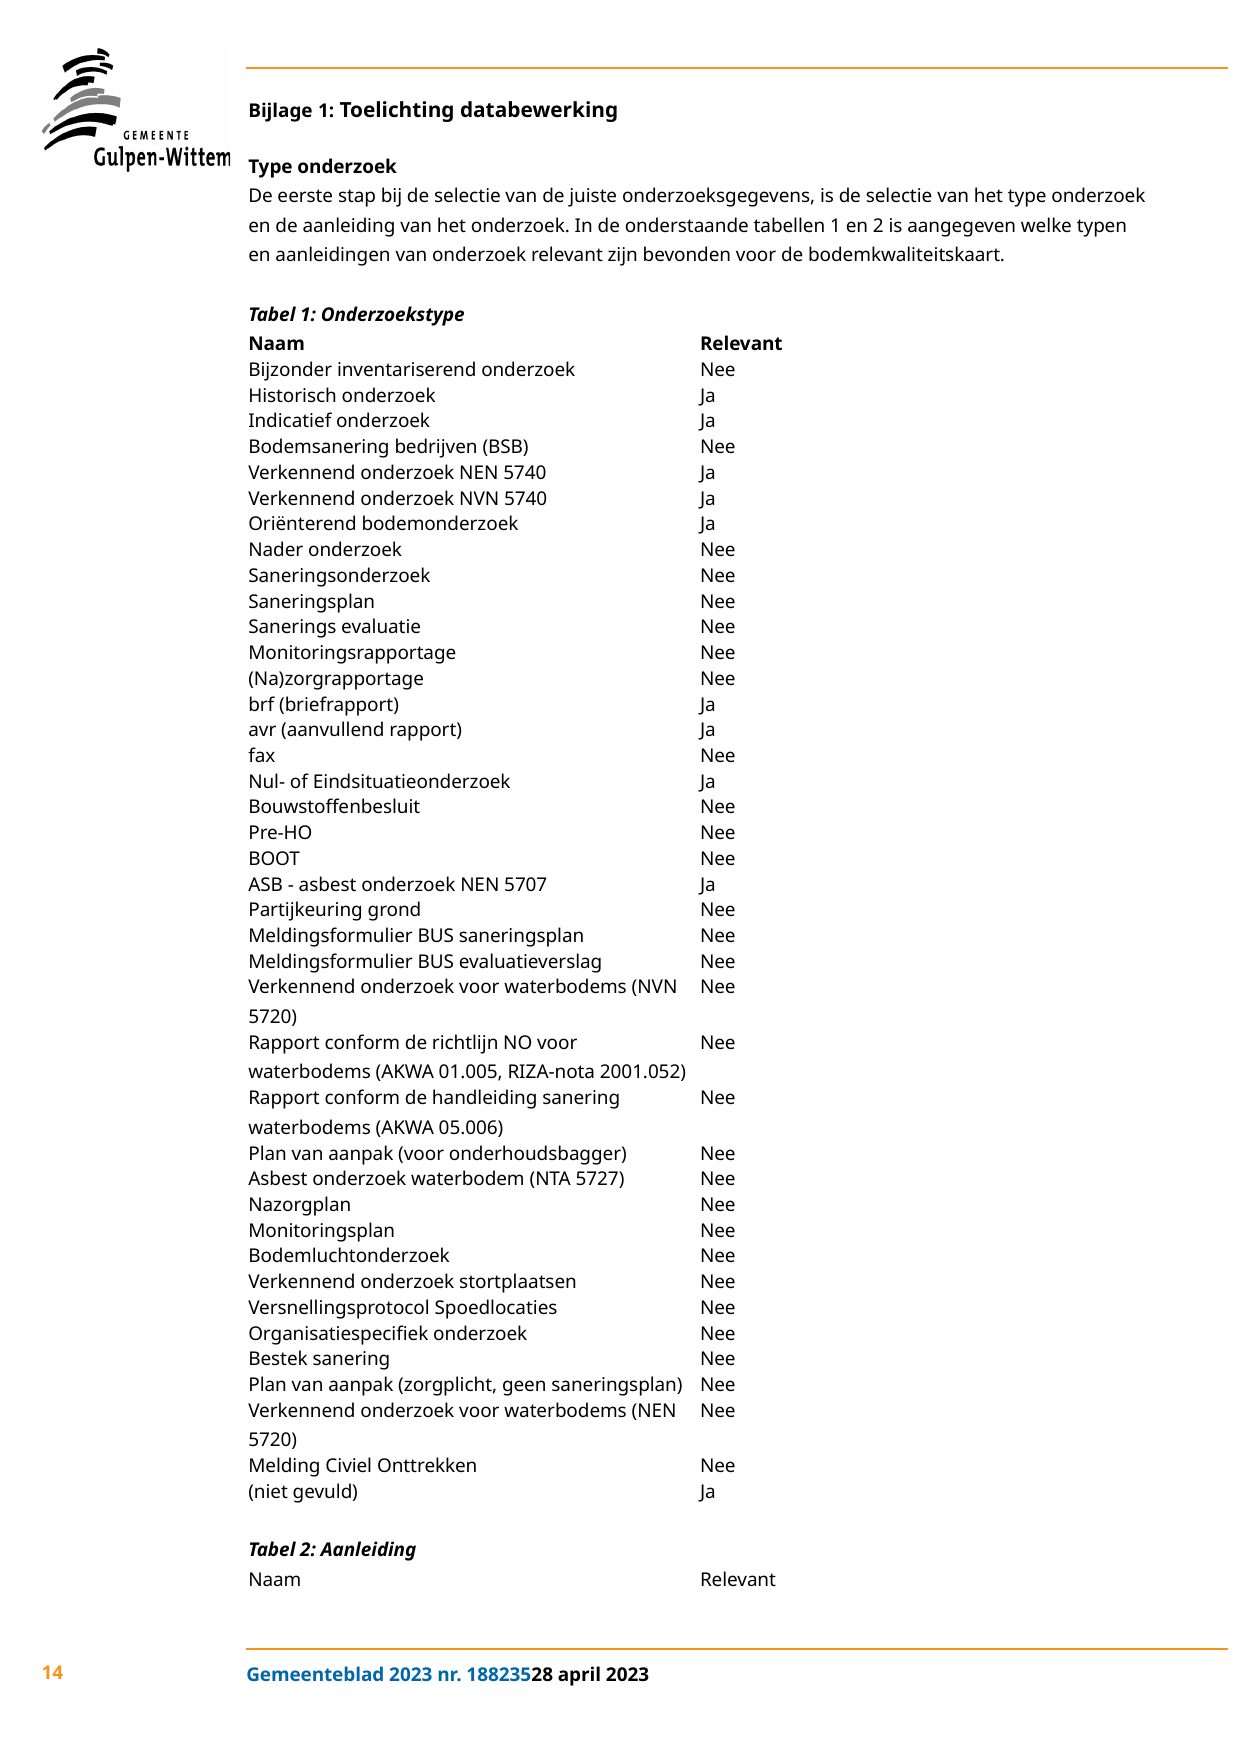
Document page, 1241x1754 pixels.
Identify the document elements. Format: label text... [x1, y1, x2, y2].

table_cell Ja [700, 871, 1152, 897]
table_cell Monitoringsplan [248, 1217, 700, 1243]
table_cell Nee [700, 356, 1152, 382]
table_cell Nee [700, 588, 1152, 613]
table_cell Ja [700, 459, 1152, 485]
table_cell Indicatief onderzoek [248, 408, 700, 433]
table_cell Rapport conform de richtlijn NO voor waterbodems (AKWA 01.005, RIZA-nota 2001.052) [248, 1029, 700, 1084]
table_cell Nader onderzoek [248, 536, 700, 562]
table_cell Bestek sanering [248, 1346, 700, 1371]
table_cell Melding Civiel Onttrekken [248, 1452, 700, 1478]
table_cell brf (briefrapport) [248, 691, 700, 716]
table_cell Nee [700, 1346, 1152, 1371]
table_cell Nee [700, 434, 1152, 459]
table_cell Nee [700, 922, 1152, 948]
table_cell Asbest onderzoek waterbodem (NTA 5727) [248, 1165, 700, 1191]
text De eerste stap bij de selectie van de juiste onderzoeksgegevens, is de selectie van het type onderzoek en de aanleiding van het onderzoek. In de onderstaande tabellen 1 en 2 is aangegeven welke typen en aanleidingen van onderzoek relevant zijn bevonden voor de bodemkwaliteitskaart. [248, 182, 1152, 267]
table_cell Bodemsanering bedrijven (BSB) [248, 434, 700, 459]
table_cell Nee [700, 639, 1152, 665]
table_cell Sanerings evaluatie [248, 614, 700, 639]
table_cell fax [248, 742, 700, 768]
table_cell Nee [700, 1140, 1152, 1165]
text Bijlage 1: Toelichting databewerking [248, 95, 1152, 123]
table_cell Plan van aanpak (voor onderhoudsbagger) [248, 1140, 700, 1165]
table_cell Ja [700, 768, 1152, 794]
table_cell Nee [700, 1268, 1152, 1294]
table_cell Plan van aanpak (zorgplicht, geen saneringsplan) [248, 1371, 700, 1397]
table_cell Nul- of Eindsituatieonderzoek [248, 768, 700, 794]
table_cell Nee [700, 845, 1152, 871]
table_cell Nee [700, 1029, 1152, 1084]
table_cell Verkennend onderzoek voor waterbodems (NEN 5720) [248, 1397, 700, 1452]
table_cell Verkennend onderzoek stortplaatsen [248, 1268, 700, 1294]
table_cell Nee [700, 948, 1152, 974]
table_header Relevant [700, 1566, 1152, 1592]
table_cell Oriënterend bodemonderzoek [248, 511, 700, 536]
table_cell Nee [700, 897, 1152, 922]
table_cell Rapport conform de handleiding sanering waterbodems (AKWA 05.006) [248, 1084, 700, 1140]
table_cell Nee [700, 1371, 1152, 1397]
table_cell Organisatiespecifiek onderzoek [248, 1320, 700, 1346]
table_cell Historisch onderzoek [248, 382, 700, 408]
table_cell Nee [700, 1191, 1152, 1217]
table_cell Bodemluchtonderzoek [248, 1243, 700, 1268]
table_cell Meldingsformulier BUS saneringsplan [248, 922, 700, 948]
table_cell Saneringsonderzoek [248, 562, 700, 588]
table_cell Ja [700, 408, 1152, 433]
table_cell Nee [700, 819, 1152, 845]
table_cell Ja [700, 716, 1152, 742]
table_cell Nazorgplan [248, 1191, 700, 1217]
table_cell Verkennend onderzoek voor waterbodems (NVN 5720) [248, 974, 700, 1029]
table_cell Verkennend onderzoek NVN 5740 [248, 485, 700, 511]
table_cell Nee [700, 1243, 1152, 1268]
table_cell Ja [700, 511, 1152, 536]
text Type onderzoek [248, 153, 1152, 179]
table_cell Saneringsplan [248, 588, 700, 613]
table_cell Ja [700, 485, 1152, 511]
table_cell Pre-HO [248, 819, 700, 845]
table_cell Nee [700, 536, 1152, 562]
table_header Relevant [700, 331, 1152, 356]
table_header Naam [248, 1566, 700, 1592]
table_cell Nee [700, 1217, 1152, 1243]
table_cell Bouwstoffenbesluit [248, 794, 700, 819]
table_header Naam [248, 331, 700, 356]
table_cell Meldingsformulier BUS evaluatieverslag [248, 948, 700, 974]
table_cell BOOT [248, 845, 700, 871]
table_cell avr (aanvullend rapport) [248, 716, 700, 742]
table_cell Bijzonder inventariserend onderzoek [248, 356, 700, 382]
table_cell Partijkeuring grond [248, 897, 700, 922]
picture [41, 47, 231, 172]
table_cell Nee [700, 1084, 1152, 1140]
table_cell Ja [700, 1478, 1152, 1504]
table_cell Versnellingsprotocol Spoedlocaties [248, 1294, 700, 1320]
table_cell Nee [700, 1294, 1152, 1320]
table_cell Nee [700, 1165, 1152, 1191]
table_cell Nee [700, 614, 1152, 639]
table_cell Ja [700, 382, 1152, 408]
table_cell Nee [700, 562, 1152, 588]
table_cell Nee [700, 794, 1152, 819]
table_cell Verkennend onderzoek NEN 5740 [248, 459, 700, 485]
table_cell (niet gevuld) [248, 1478, 700, 1504]
table_cell Nee [700, 1452, 1152, 1478]
table_cell Nee [700, 1320, 1152, 1346]
table_cell Ja [700, 691, 1152, 716]
table_cell ASB - asbest onderzoek NEN 5707 [248, 871, 700, 897]
table_cell Nee [700, 974, 1152, 1029]
text Tabel 1: Onderzoekstype [248, 301, 1152, 327]
table_cell (Na)zorgrapportage [248, 665, 700, 691]
table_cell Nee [700, 665, 1152, 691]
table_cell Nee [700, 1397, 1152, 1452]
text Tabel 2: Aanleiding [248, 1537, 1152, 1562]
table_cell Monitoringsrapportage [248, 639, 700, 665]
table_cell Nee [700, 742, 1152, 768]
